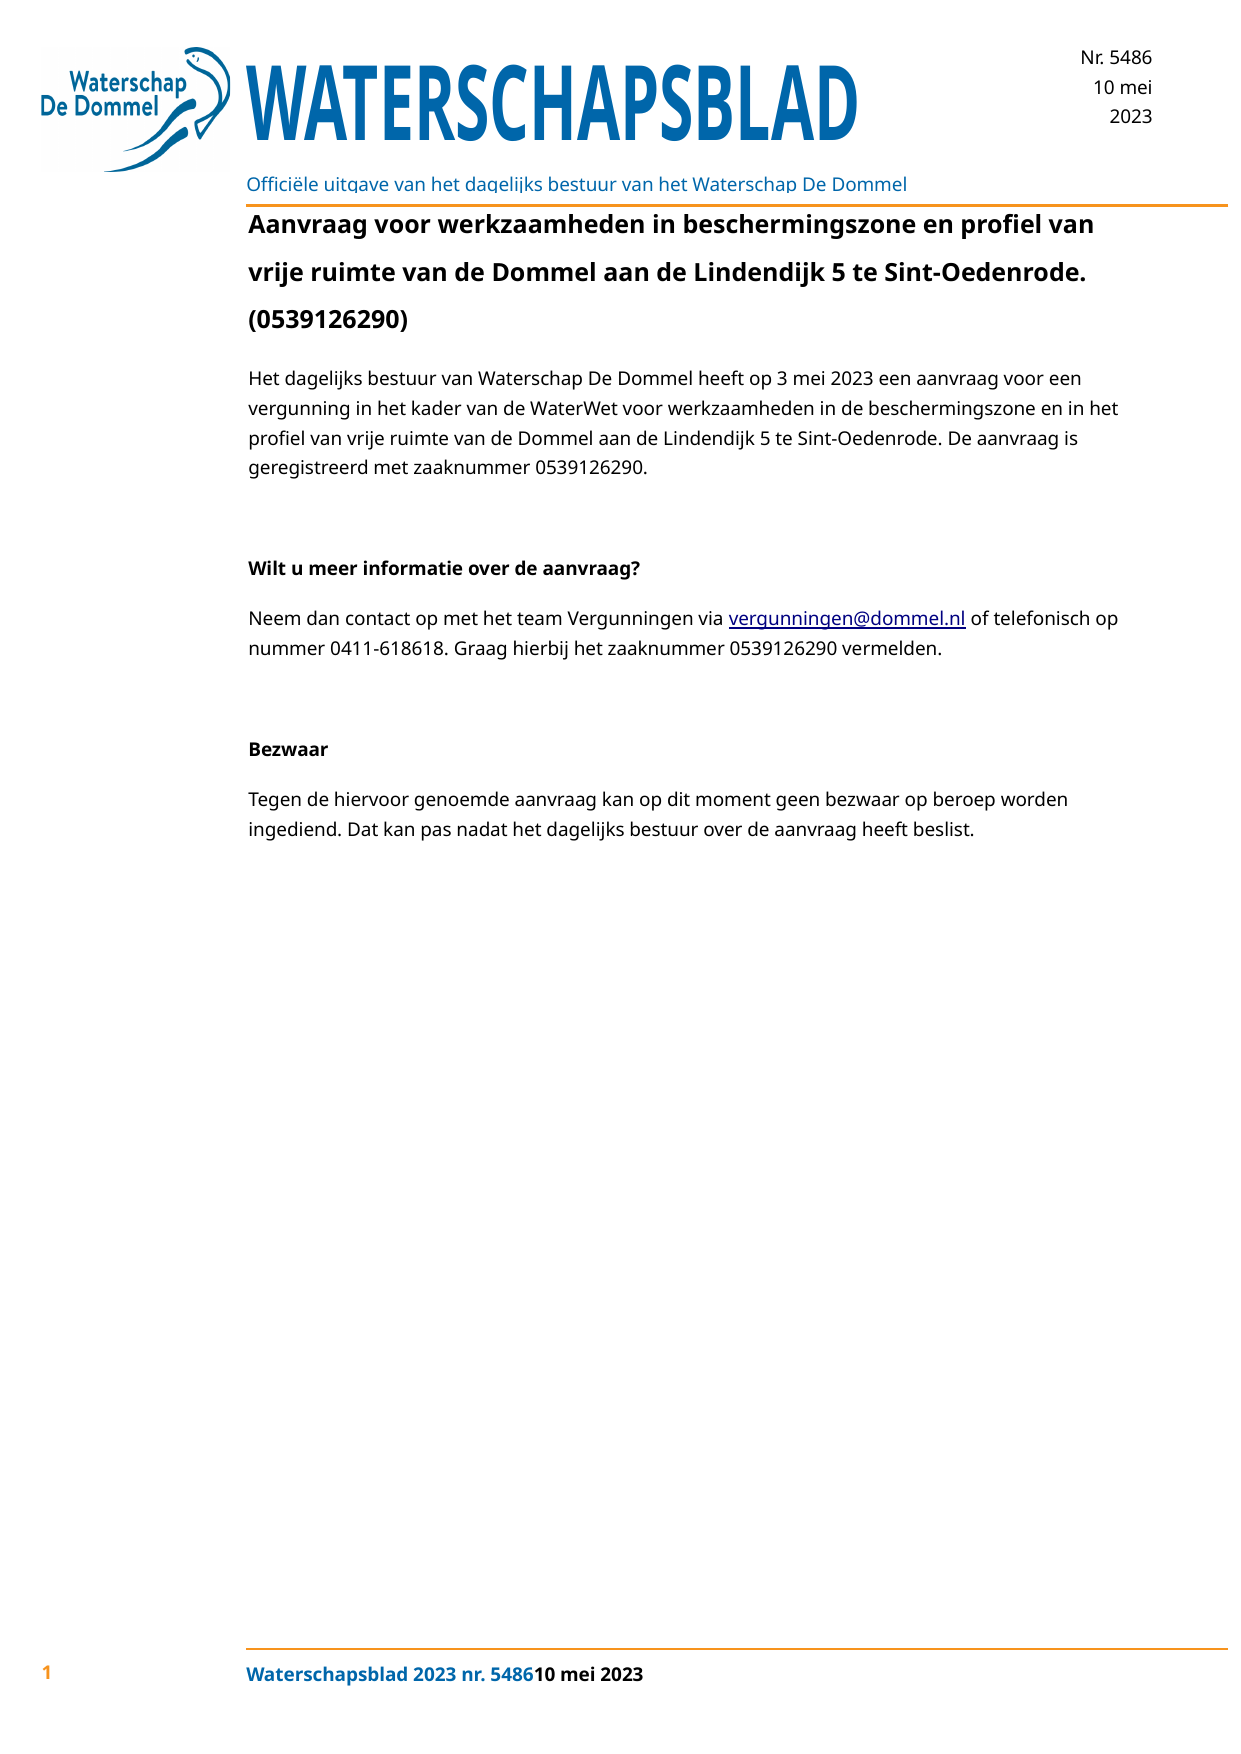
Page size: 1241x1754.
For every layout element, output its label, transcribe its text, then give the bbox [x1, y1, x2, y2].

text Het dagelijks bestuur van Waterschap De Dommel heeft op 3 mei 2023 een aanvraag voor een vergunning in het kader van de WaterWet voor werkzaamheden in de beschermingszone en in het profiel van vrije ruimte van de Dommel aan de Lindendijk 5 te Sint-Oedenrode. De aanvraag is geregistreerd met zaaknummer 0539126290. [248, 366, 1152, 480]
text Bezwaar [248, 736, 1152, 762]
picture [41, 47, 231, 172]
picture [204, 47, 231, 76]
picture [198, 118, 210, 131]
text Aanvraag voor werkzaamheden in beschermingszone en profiel van vrije ruimte van de Dommel aan de Lindendijk 5 te Sint-Oedenrode. (0539126290) [248, 207, 1152, 336]
text Neem dan contact op met het team Vergunningen via vergunningen@dommel.nl of telefonisch op nummer 0411-618618. Graag hierbij het zaaknummer 0539126290 vermelden. [248, 606, 1152, 661]
text Wilt u meer informatie over de aanvraag? [248, 555, 1152, 581]
text Tegen de hiervoor genoemde aanvraag kan op dit moment geen bezwaar op beroep worden ingediend. Dat kan pas nadat het dagelijks bestuur over de aanvraag heeft beslist. [248, 786, 1152, 842]
picture [45, 99, 51, 111]
